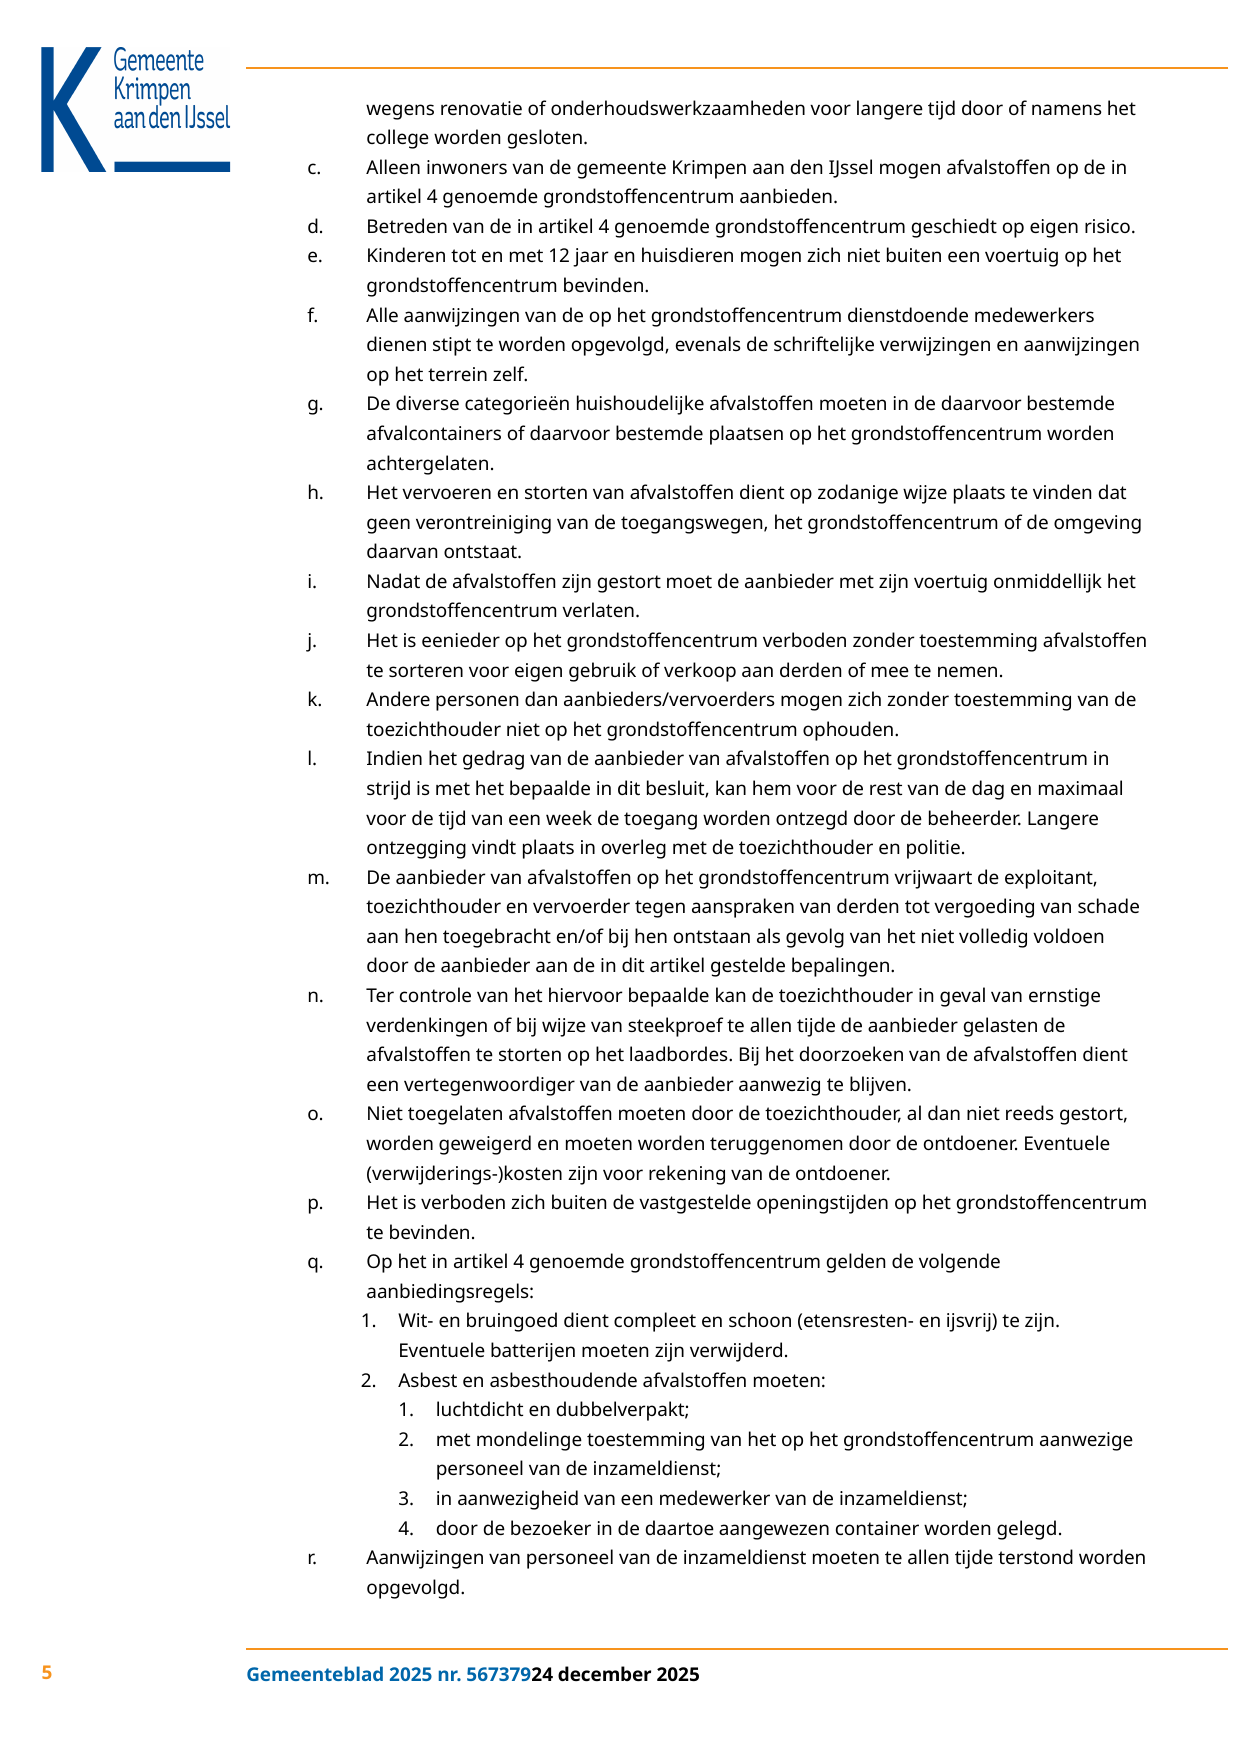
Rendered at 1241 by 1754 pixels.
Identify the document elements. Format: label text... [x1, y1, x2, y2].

list Het is verboden zich buiten de vastgestelde openingstijden op het grondstoffencentrum te bevinden. [307, 1189, 1152, 1245]
list De aanbieder van afvalstoffen op het grondstoffencentrum vrijwaart de exploitant, toezichthouder en vervoerder tegen aanspraken van derden tot vergoeding van schade aan hen toegebracht en/of bij hen ontstaan als gevolg van het niet volledig voldoen door de aanbieder aan de in dit artikel gestelde bepalingen. [307, 864, 1152, 978]
list in aanwezigheid van een medewerker van de inzameldienst; [398, 1485, 1152, 1511]
list Kinderen tot en met 12 jaar en huisdieren mogen zich niet buiten een voertuig op het grondstoffencentrum bevinden. [307, 243, 1152, 298]
list Het vervoeren en storten van afvalstoffen dient op zodanige wijze plaats te vinden dat geen verontreiniging van de toegangswegen, het grondstoffencentrum of de omgeving daarvan ontstaat. [307, 479, 1152, 564]
list Nadat de afvalstoffen zijn gestort moet de aanbieder met zijn voertuig onmiddellijk het grondstoffencentrum verlaten. [307, 568, 1152, 623]
list Ter controle van het hiervoor bepaalde kan de toezichthouder in geval van ernstige verdenkingen of bij wijze van steekproef te allen tijde de aanbieder gelasten de afvalstoffen te storten op het laadbordes. Bij het doorzoeken van de afvalstoffen dient een vertegenwoordiger van de aanbieder aanwezig te blijven. [307, 982, 1152, 1097]
list Indien het gedrag van de aanbieder van afvalstoffen op het grondstoffencentrum in strijd is met het bepaalde in dit besluit, kan hem voor de rest van de dag en maximaal voor de tijd van een week de toegang worden ontzegd door de beheerder. Langere ontzegging vindt plaats in overleg met de toezichthouder en politie. [307, 746, 1152, 860]
list Wit- en bruingoed dient compleet en schoon (etensresten- en ijsvrij) te zijn. Eventuele batterijen moeten zijn verwijderd. [361, 1308, 1152, 1363]
list Op het in artikel 4 genoemde grondstoffencentrum gelden de volgende aanbiedingsregels: [307, 1248, 1152, 1304]
list door de bezoeker in de daartoe aangewezen container worden gelegd. [398, 1515, 1152, 1541]
list Niet toegelaten afvalstoffen moeten door de toezichthouder, al dan niet reeds gestort, worden geweigerd en moeten worden teruggenomen door de ontdoener. Eventuele (verwijderings-)kosten zijn voor rekening van de ontdoener. [307, 1101, 1152, 1186]
list met mondelinge toestemming van het op het grondstoffencentrum aanwezige personeel van de inzameldienst; [398, 1426, 1152, 1481]
list Alleen inwoners van de gemeente Krimpen aan den IJssel mogen afvalstoffen op de in artikel 4 genoemde grondstoffencentrum aanbieden. [307, 154, 1152, 209]
list Aanwijzingen van personeel van de inzameldienst moeten te allen tijde terstond worden opgevolgd. [307, 1544, 1152, 1600]
list luchtdicht en dubbelverpakt; [398, 1396, 1152, 1422]
list De diverse categorieën huishoudelijke afvalstoffen moeten in de daarvoor bestemde afvalcontainers of daarvoor bestemde plaatsen op het grondstoffencentrum worden achtergelaten. [307, 391, 1152, 476]
list wegens renovatie of onderhoudswerkzaamheden voor langere tijd door of namens het college worden gesloten. [307, 95, 1152, 150]
list Het is eenieder op het grondstoffencentrum verboden zonder toestemming afvalstoffen te sorteren voor eigen gebruik of verkoop aan derden of mee te nemen. [307, 627, 1152, 683]
list Asbest en asbesthoudende afvalstoffen moeten: [361, 1367, 1152, 1393]
list Betreden van de in artikel 4 genoemde grondstoffencentrum geschiedt op eigen risico. [307, 213, 1152, 239]
list Alle aanwijzingen van de op het grondstoffencentrum dienstdoende medewerkers dienen stipt te worden opgevolgd, evenals de schriftelijke verwijzingen en aanwijzingen op het terrein zelf. [307, 302, 1152, 387]
list Andere personen dan aanbieders/vervoerders mogen zich zonder toestemming van de toezichthouder niet op het grondstoffencentrum ophouden. [307, 686, 1152, 742]
picture [41, 47, 231, 172]
